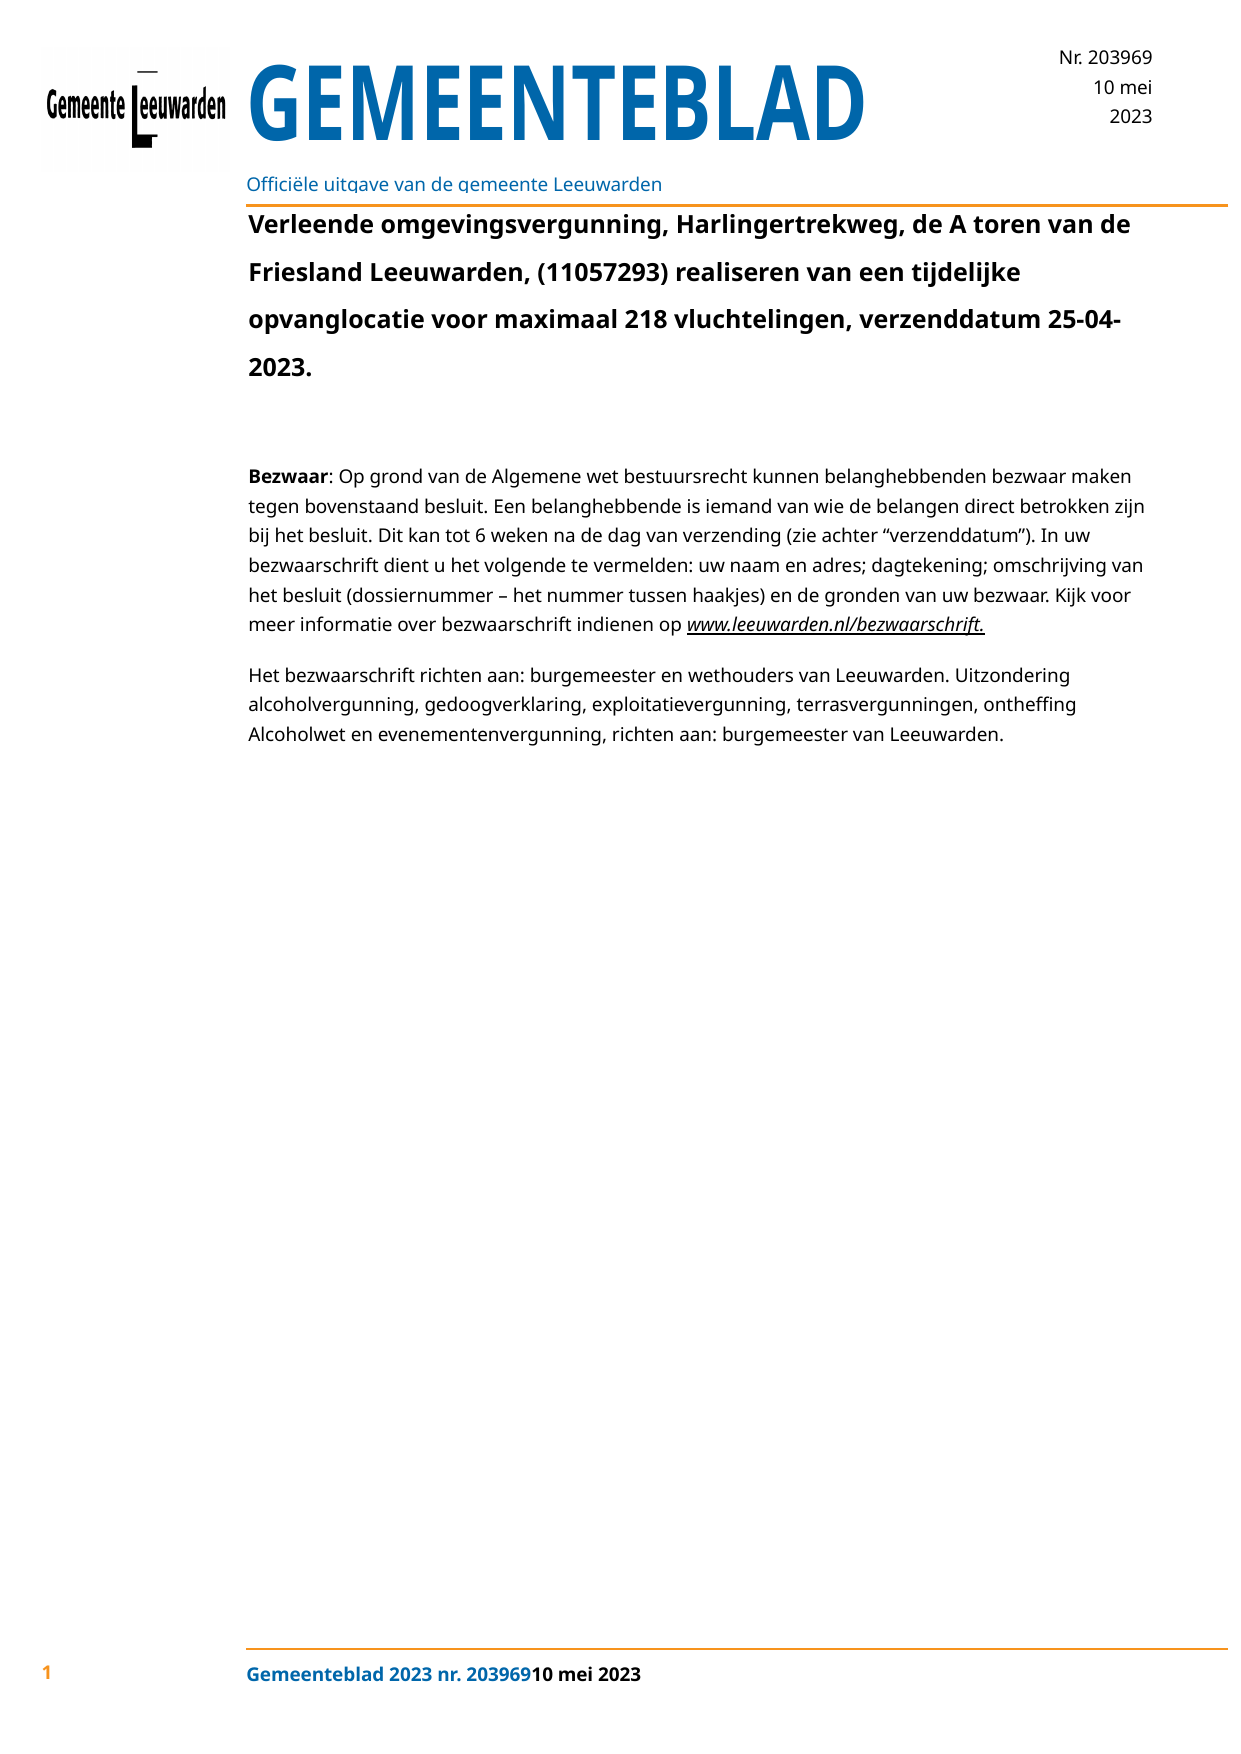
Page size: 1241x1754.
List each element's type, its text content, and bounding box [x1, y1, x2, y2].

text Verleende omgevingsvergunning, Harlingertrekweg, de A toren van de Friesland Leeuwarden, (11057293) realiseren van een tijdelijke opvanglocatie voor maximaal 218 vluchtelingen, verzenddatum 25-04-2023. [248, 207, 1152, 384]
text Het bezwaarschrift richten aan: burgemeester en wethouders van Leeuwarden. Uitzondering alcoholvergunning, gedoogverklaring, exploitatievergunning, terrasvergunningen, ontheffing Alcoholwet en evenementenvergunning, richten aan: burgemeester van Leeuwarden. [248, 662, 1152, 747]
text Bezwaar: Op grond van de Algemene wet bestuursrecht kunnen belanghebbenden bezwaar maken tegen bovenstaand besluit. Een belanghebbende is iemand van wie de belangen direct betrokken zijn bij het besluit. Dit kan tot 6 weken na de dag van verzending (zie achter “verzenddatum”). In uw bezwaarschrift dient u het volgende te vermelden: uw naam en adres; dagtekening; omschrijving van het besluit (dossiernummer – het nummer tussen haakjes) en de gronden van uw bezwaar. Kijk voor meer informatie over bezwaarschrift indienen op www.leeuwarden.nl/bezwaarschrift. [248, 463, 1152, 637]
picture [41, 47, 231, 172]
